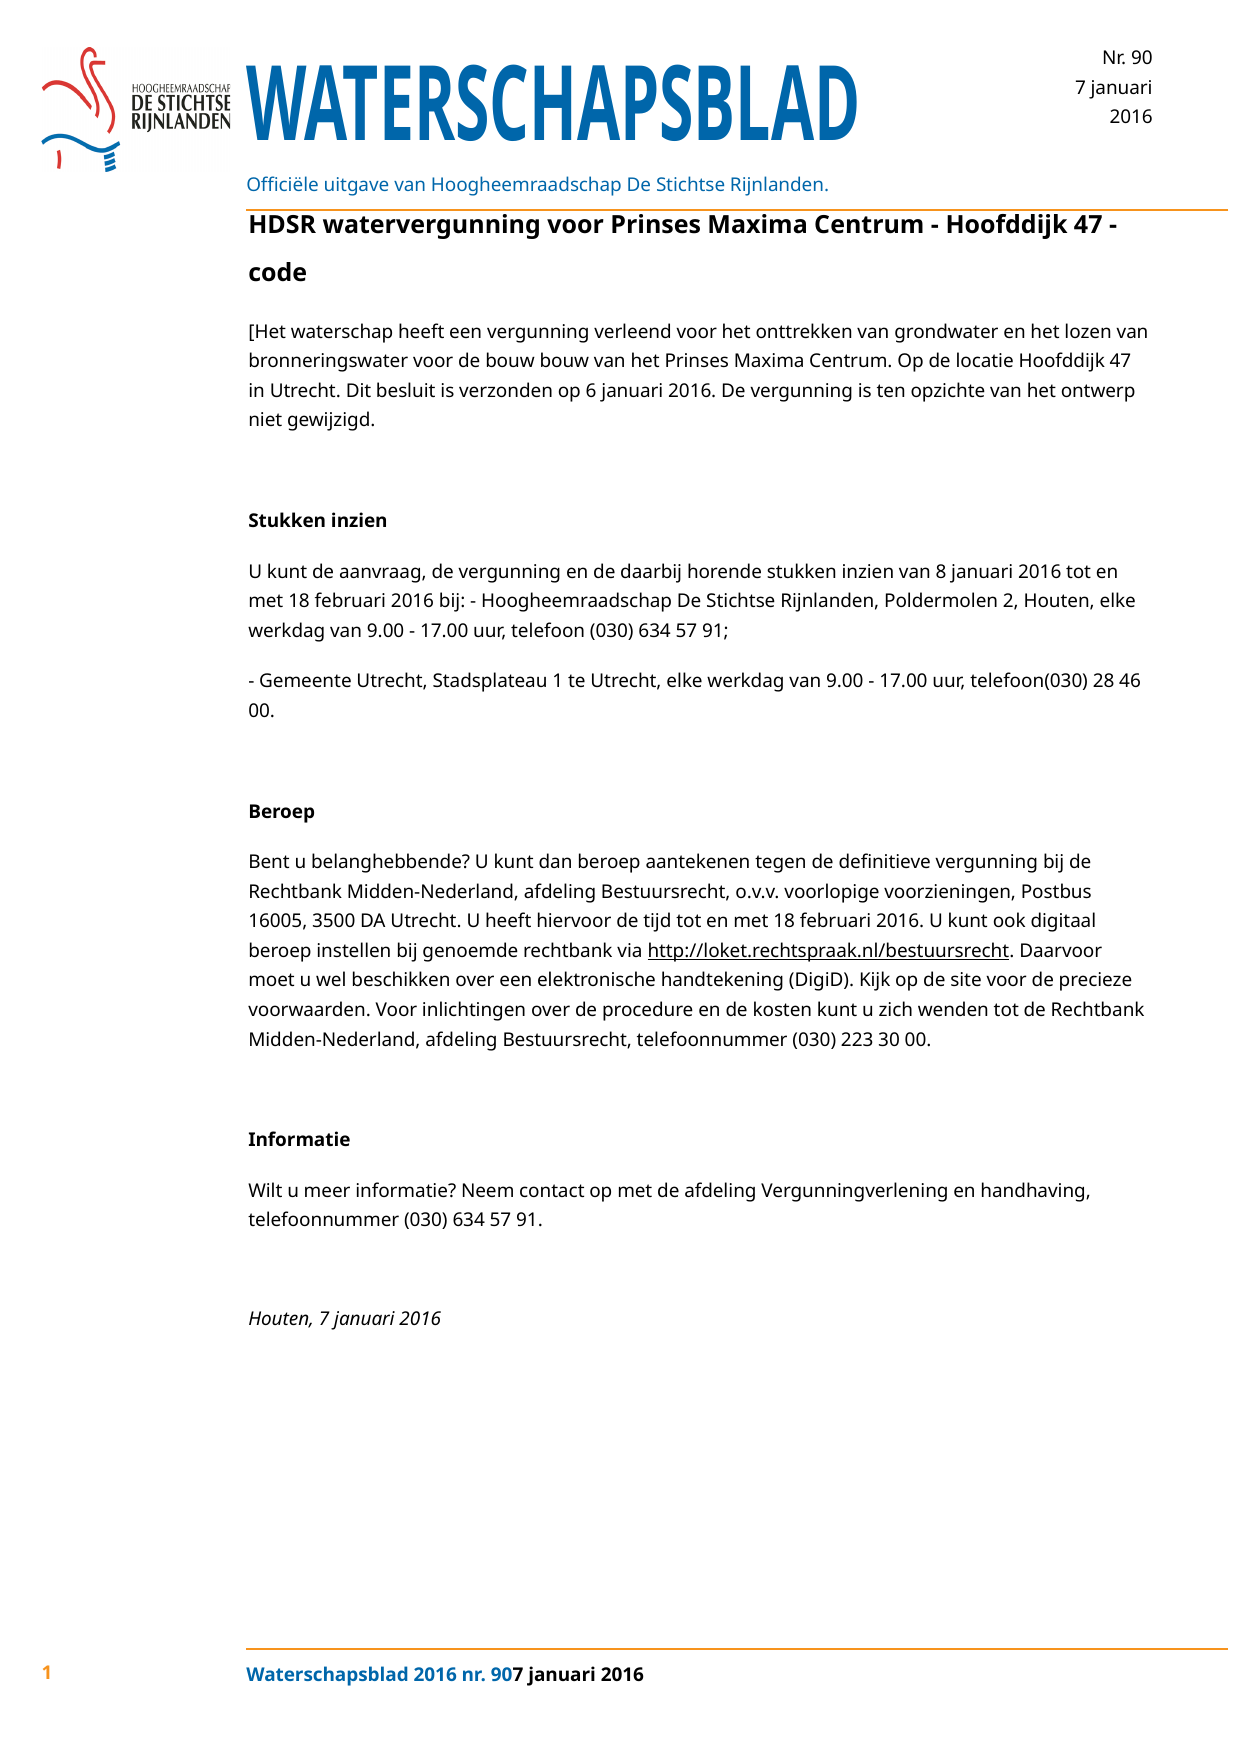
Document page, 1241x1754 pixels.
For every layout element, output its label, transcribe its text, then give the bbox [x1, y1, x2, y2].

text U kunt de aanvraag, de vergunning en de daarbij horende stukken inzien van 8 januari 2016 tot en met 18 februari 2016 bij: - Hoogheemraadschap De Stichtse Rijnlanden, Poldermolen 2, Houten, elke werkdag van 9.00 - 17.00 uur, telefoon (030) 634 57 91; [248, 558, 1152, 643]
text Houten, 7 januari 2016 [248, 1305, 1152, 1331]
text Beroep [248, 798, 1152, 824]
text HDSR watervergunning voor Prinses Maxima Centrum - Hoofddijk 47 - code [248, 211, 1152, 288]
text Informatie [248, 1127, 1152, 1152]
picture [41, 47, 231, 172]
text Wilt u meer informatie? Neem contact op met de afdeling Vergunningverlening en handhaving, telefoonnummer (030) 634 57 91. [248, 1177, 1152, 1232]
text Stukken inzien [248, 507, 1152, 533]
text - Gemeente Utrecht, Stadsplateau 1 te Utrecht, elke werkdag van 9.00 - 17.00 uur, telefoon(030) 28 46 00. [248, 667, 1152, 723]
text [Het waterschap heeft een vergunning verleend voor het onttrekken van grondwater en het lozen van bronneringswater voor de bouw bouw van het Prinses Maxima Centrum. Op de locatie Hoofddijk 47 in Utrecht. Dit besluit is verzonden op 6 januari 2016. De vergunning is ten opzichte van het ontwerp niet gewijzigd. [248, 318, 1152, 432]
text Bent u belanghebbende? U kunt dan beroep aantekenen tegen de definitieve vergunning bij de Rechtbank Midden-Nederland, afdeling Bestuursrecht, o.v.v. voorlopige voorzieningen, Postbus 16005, 3500 DA Utrecht. U heeft hiervoor de tijd tot en met 18 februari 2016. U kunt ook digitaal beroep instellen bij genoemde rechtbank via http://loket.rechtspraak.nl/bestuursrecht. Daarvoor moet u wel beschikken over een elektronische handtekening (DigiD). Kijk op de site voor de precieze voorwaarden. Voor inlichtingen over de procedure en de kosten kunt u zich wenden tot de Rechtbank Midden-Nederland, afdeling Bestuursrecht, telefoonnummer (030) 223 30 00. [248, 848, 1152, 1052]
